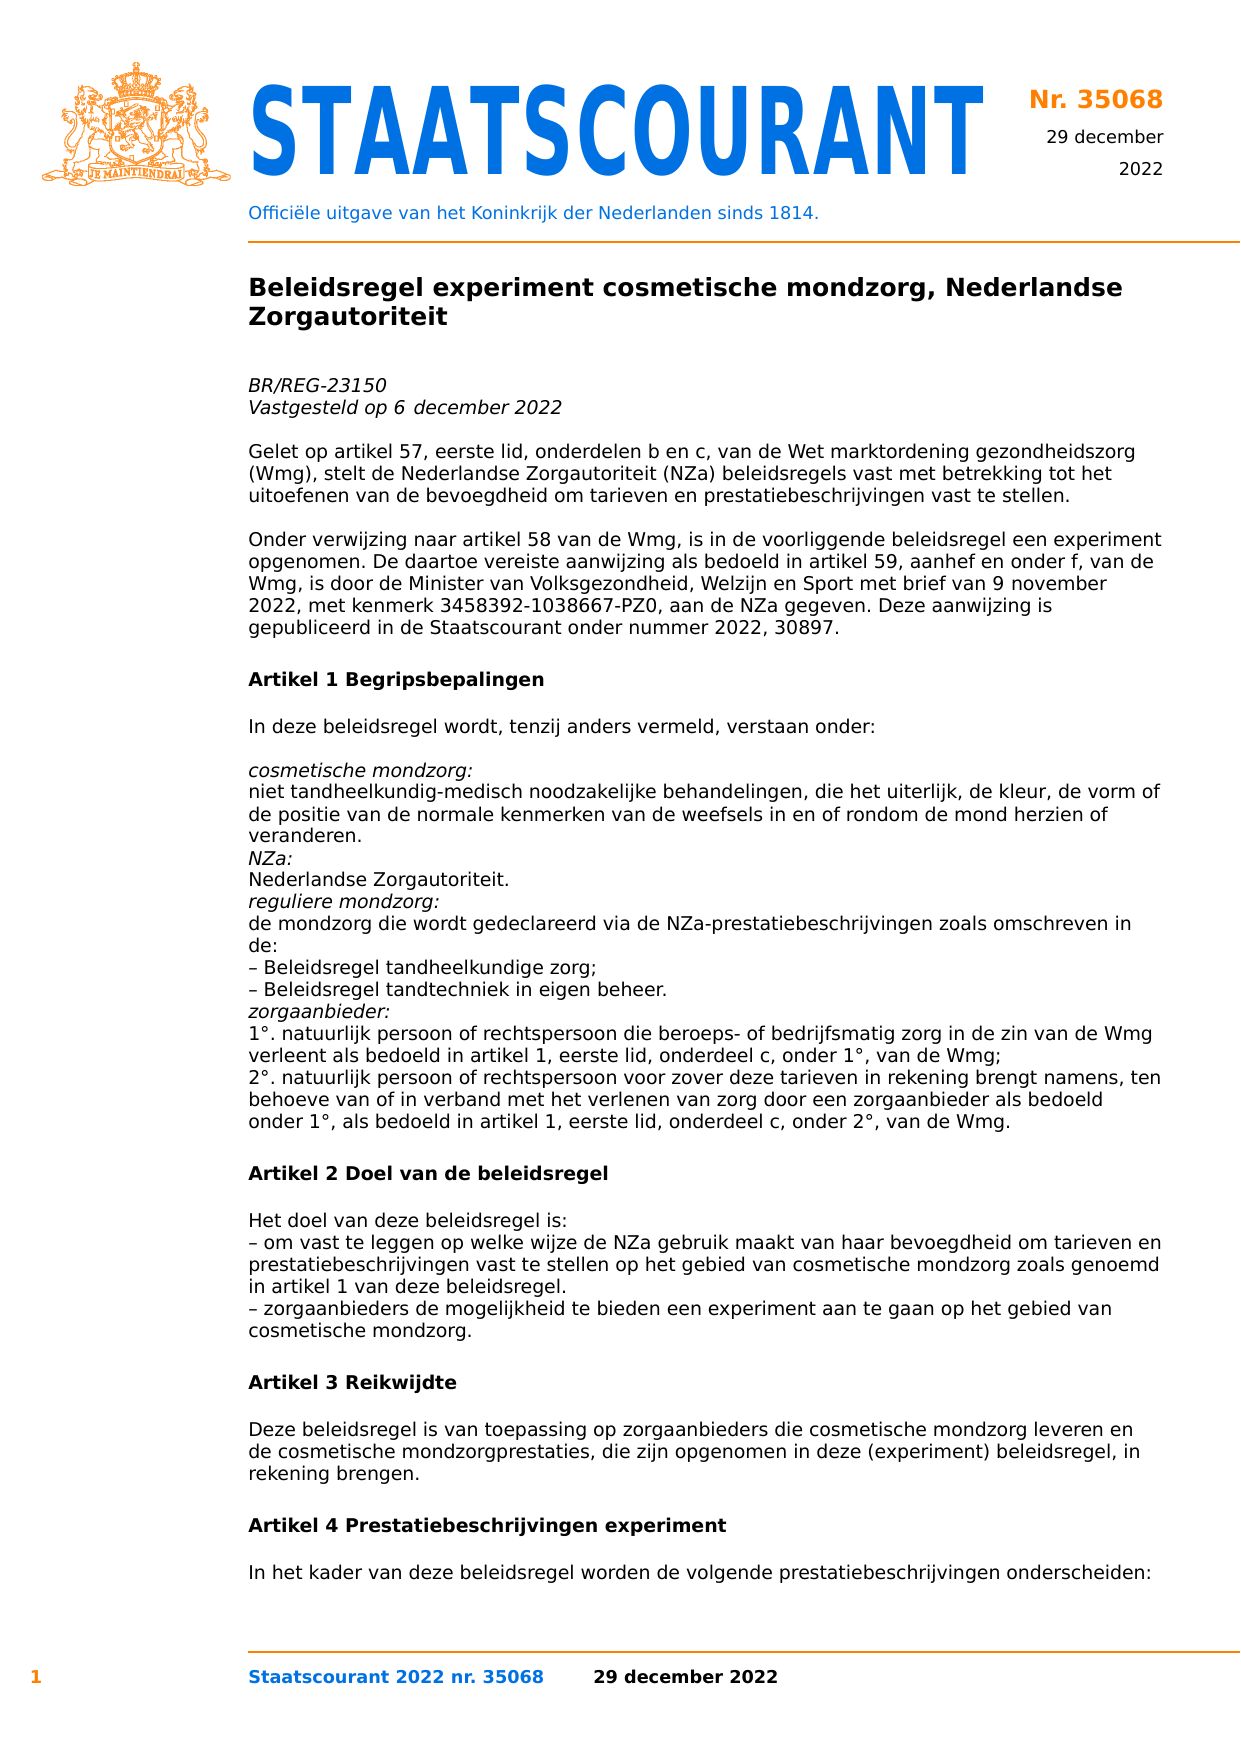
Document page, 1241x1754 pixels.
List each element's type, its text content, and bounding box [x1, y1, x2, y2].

text – om vast te leggen op welke wijze de NZa gebruik maakt van haar bevoegdheid om tarieven en prestatiebeschrijvingen vast te stellen op het gebied van cosmetische mondzorg zoals genoemd in artikel 1 van deze beleidsregel. [248, 1232, 1163, 1298]
text cosmetische mondzorg: [248, 759, 1163, 781]
table_cell Officiële uitgave van het Koninkrijk der Nederlanden sinds 1814. [248, 203, 1240, 241]
text Onder verwijzing naar artikel 58 van de Wmg, is in de voorliggende beleidsregel een experiment opgenomen. De daartoe vereiste aanwijzing als bedoeld in artikel 59, aanhef en onder f, van de Wmg, is door de Minister van Volksgezondheid, Welzijn en Sport met brief van 9 november 2022, met kenmerk 3458392-1038667-PZ0, aan de NZa gegeven. Deze aanwijzing is gepubliceerd in de Staatscourant onder nummer 2022, 30897. [248, 529, 1163, 639]
text In het kader van deze beleidsregel worden de volgende prestatiebeschrijvingen onderscheiden: [248, 1562, 1163, 1584]
subtitle Artikel 3 Reikwijdte [248, 1372, 1163, 1394]
text zorgaanbieder: [248, 1001, 1163, 1023]
text reguliere mondzorg: [248, 891, 1163, 913]
table_header STAATSCOURANT [248, 62, 998, 203]
text Het doel van deze beleidsregel is: [248, 1210, 1163, 1232]
subtitle Beleidsregel experiment cosmetische mondzorg, Nederlandse Zorgautoriteit [248, 273, 1163, 331]
subtitle Artikel 1 Begripsbepalingen [248, 669, 1163, 691]
text Nederlandse Zorgautoriteit. [248, 869, 1163, 891]
text 2°. natuurlijk persoon of rechtspersoon voor zover deze tarieven in rekening brengt namens, ten behoeve van of in verband met het verlenen van zorg door een zorgaanbieder als bedoeld onder 1°, als bedoeld in artikel 1, eerste lid, onderdeel c, onder 2°, van de Wmg. [248, 1067, 1163, 1133]
table_cell 2022 [998, 153, 1240, 203]
subtitle Artikel 4 Prestatiebeschrijvingen experiment [248, 1515, 1163, 1537]
text Gelet op artikel 57, eerste lid, onderdelen b en c, van de Wet marktordening gezondheidszorg (Wmg), stelt de Nederlandse Zorgautoriteit (NZa) beleidsregels vast met betrekking tot het uitoefenen van de bevoegdheid om tarieven en prestatiebeschrijvingen vast te stellen. [248, 441, 1163, 507]
picture [41, 62, 231, 186]
text niet tandheelkundig-medisch noodzakelijke behandelingen, die het uiterlijk, de kleur, de vorm of de positie van de normale kenmerken van de weefsels in en of rondom de mond herzien of veranderen. [248, 781, 1163, 847]
text – zorgaanbieders de mogelijkheid te bieden een experiment aan te gaan op het gebied van cosmetische mondzorg. [248, 1298, 1163, 1342]
subtitle Artikel 2 Doel van de beleidsregel [248, 1163, 1163, 1185]
text NZa: [248, 847, 1163, 869]
text Deze beleidsregel is van toepassing op zorgaanbieders die cosmetische mondzorg leveren en de cosmetische mondzorgprestaties, die zijn opgenomen in deze (experiment) beleidsregel, in rekening brengen. [248, 1419, 1163, 1485]
text – Beleidsregel tandtechniek in eigen beheer. [248, 979, 1163, 1001]
text In deze beleidsregel wordt, tenzij anders vermeld, verstaan onder: [248, 716, 1163, 738]
table_header [25, 62, 248, 241]
text Vastgesteld op 6 december 2022 [248, 397, 1163, 419]
text BR/REG-23150 [248, 375, 1163, 397]
text – Beleidsregel tandheelkundige zorg; [248, 957, 1163, 979]
text de mondzorg die wordt gedeclareerd via de NZa-prestatiebeschrijvingen zoals omschreven in de: [248, 913, 1163, 957]
table_cell 29 december [998, 121, 1240, 153]
table_header Nr. 35068 [998, 62, 1240, 121]
text 1°. natuurlijk persoon of rechtspersoon die beroeps- of bedrijfsmatig zorg in de zin van de Wmg verleent als bedoeld in artikel 1, eerste lid, onderdeel c, onder 1°, van de Wmg; [248, 1023, 1163, 1067]
